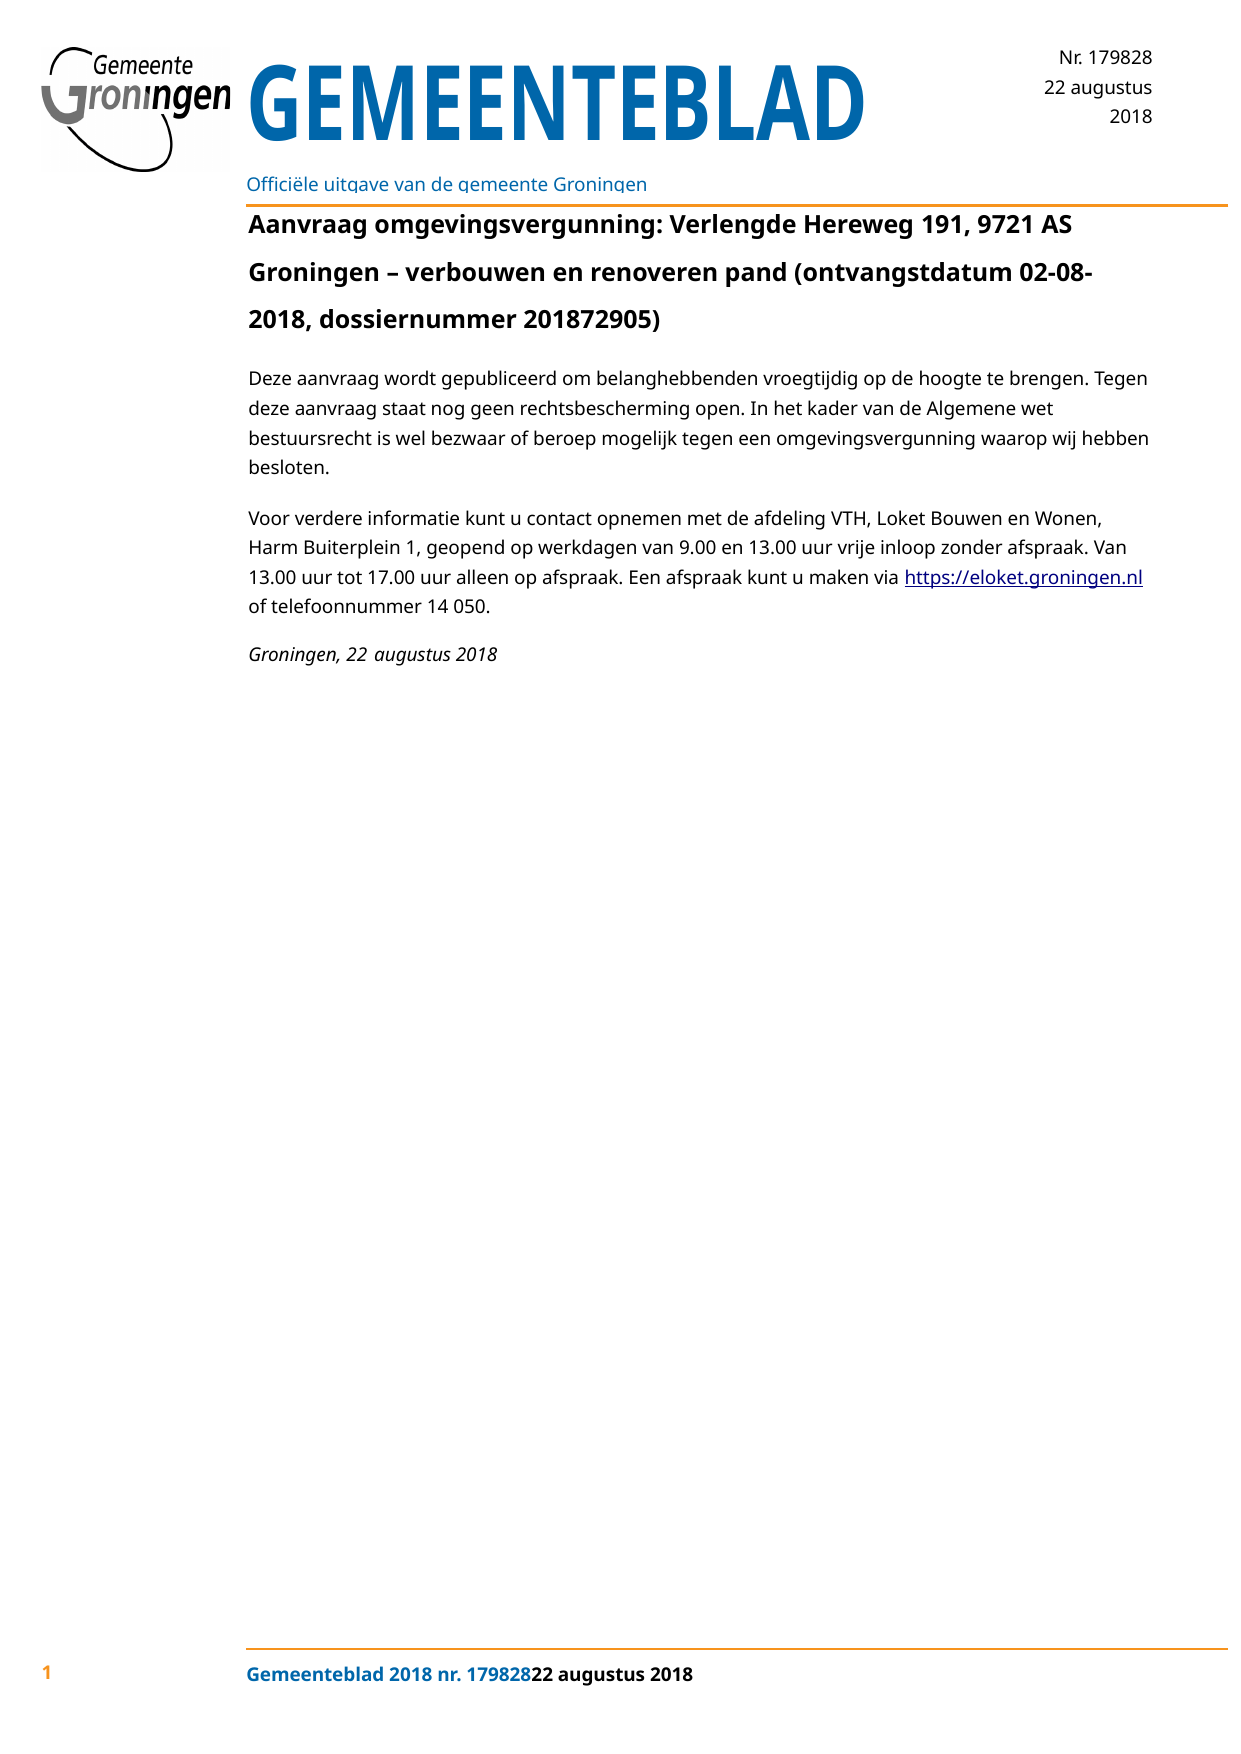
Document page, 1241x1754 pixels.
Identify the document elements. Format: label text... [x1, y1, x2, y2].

text Voor verdere informatie kunt u contact opnemen met de afdeling VTH, Loket Bouwen en Wonen, Harm Buiterplein 1, geopend op werkdagen van 9.00 en 13.00 uur vrije inloop zonder afspraak. Van 13.00 uur tot 17.00 uur alleen op afspraak. Een afspraak kunt u maken via https://eloket.groningen.nl of telefoonnummer 14 050. [248, 505, 1152, 619]
picture [41, 47, 231, 172]
text Groningen, 22 augustus 2018 [248, 641, 1152, 667]
text Deze aanvraag wordt gepubliceerd om belanghebbenden vroegtijdig op de hoogte te brengen. Tegen deze aanvraag staat nog geen rechtsbescherming open. In het kader van de Algemene wet bestuursrecht is wel bezwaar of beroep mogelijk tegen een omgevingsvergunning waarop wij hebben besloten. [248, 366, 1152, 480]
text Aanvraag omgevingsvergunning: Verlengde Hereweg 191, 9721 AS Groningen – verbouwen en renoveren pand (ontvangstdatum 02-08-2018, dossiernummer 201872905) [248, 207, 1152, 336]
